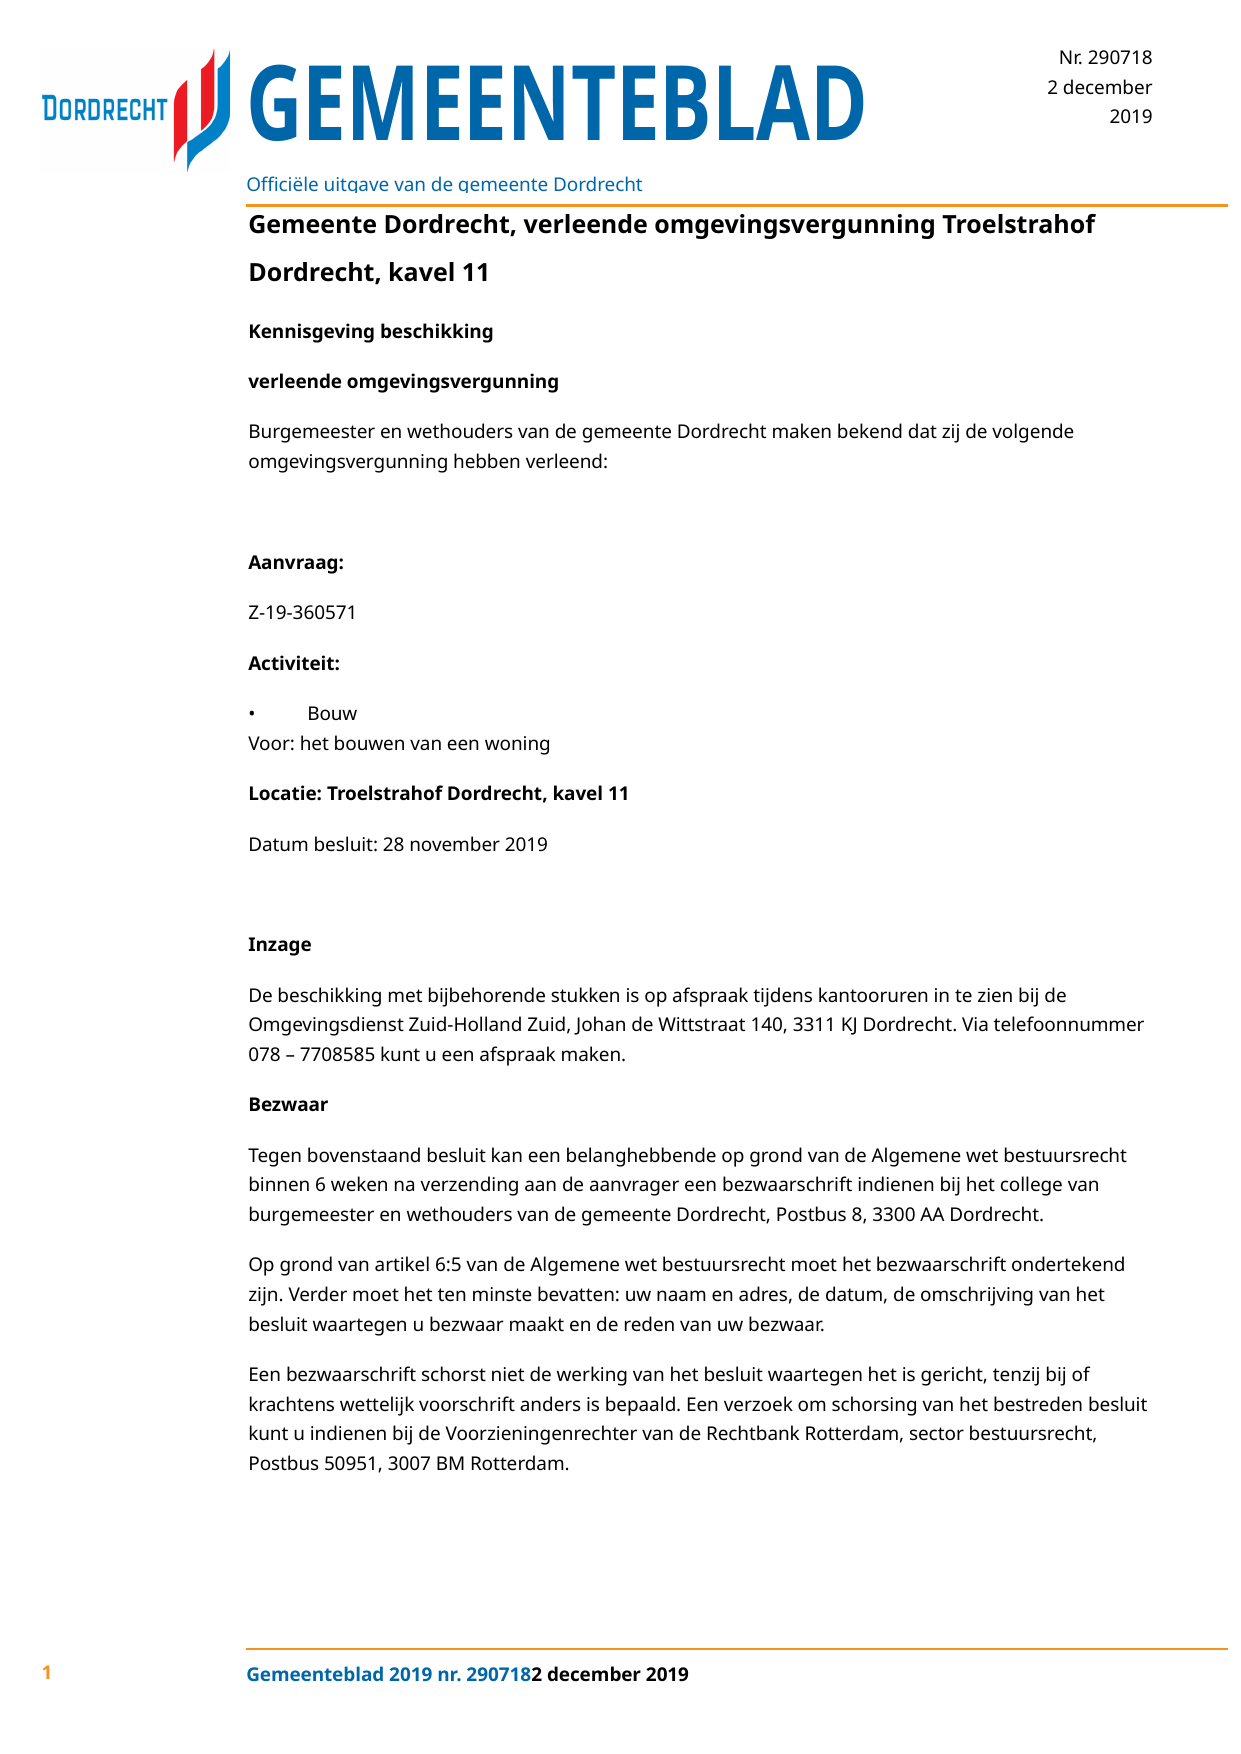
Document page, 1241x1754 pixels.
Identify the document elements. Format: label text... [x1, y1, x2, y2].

text Tegen bovenstaand besluit kan een belanghebbende op grond van de Algemene wet bestuursrecht binnen 6 weken na verzending aan de aanvrager een bezwaarschrift indienen bij het college van burgemeester en wethouders van de gemeente Dordrecht, Postbus 8, 3300 AA Dordrecht. [248, 1142, 1152, 1227]
text Aanvraag: [248, 549, 1152, 575]
text Voor: het bouwen van een woning [248, 730, 1152, 756]
text Inzage [248, 932, 1152, 957]
text Datum besluit: 28 november 2019 [248, 831, 1152, 857]
text Kennisgeving beschikking [248, 318, 1152, 344]
list Bouw [248, 700, 1152, 726]
text Z-19-360571 [248, 599, 1152, 625]
text Bezwaar [248, 1092, 1152, 1117]
text Burgemeester en wethouders van de gemeente Dordrecht maken bekend dat zij de volgende omgevingsvergunning hebben verleend: [248, 419, 1152, 474]
text De beschikking met bijbehorende stukken is op afspraak tijdens kantooruren in te zien bij de Omgevingsdienst Zuid-Holland Zuid, Johan de Wittstraat 140, 3311 KJ Dordrecht. Via telefoonnummer 078 – 7708585 kunt u een afspraak maken. [248, 982, 1152, 1067]
text Op grond van artikel 6:5 van de Algemene wet bestuursrecht moet het bezwaarschrift ondertekend zijn. Verder moet het ten minste bevatten: uw naam en adres, de datum, de omschrijving van het besluit waartegen u bezwaar maakt en de reden van uw bezwaar. [248, 1252, 1152, 1337]
text Gemeente Dordrecht, verleende omgevingsvergunning Troelstrahof Dordrecht, kavel 11 [248, 207, 1152, 288]
picture [41, 47, 231, 172]
text Activiteit: [248, 650, 1152, 676]
text verleende omgevingsvergunning [248, 368, 1152, 394]
text Locatie: Troelstrahof Dordrecht, kavel 11 [248, 780, 1152, 806]
text Een bezwaarschrift schorst niet de werking van het besluit waartegen het is gericht, tenzij bij of krachtens wettelijk voorschrift anders is bepaald. Een verzoek om schorsing van het bestreden besluit kunt u indienen bij de Voorzieningenrechter van de Rechtbank Rotterdam, sector bestuursrecht, Postbus 50951, 3007 BM Rotterdam. [248, 1361, 1152, 1476]
